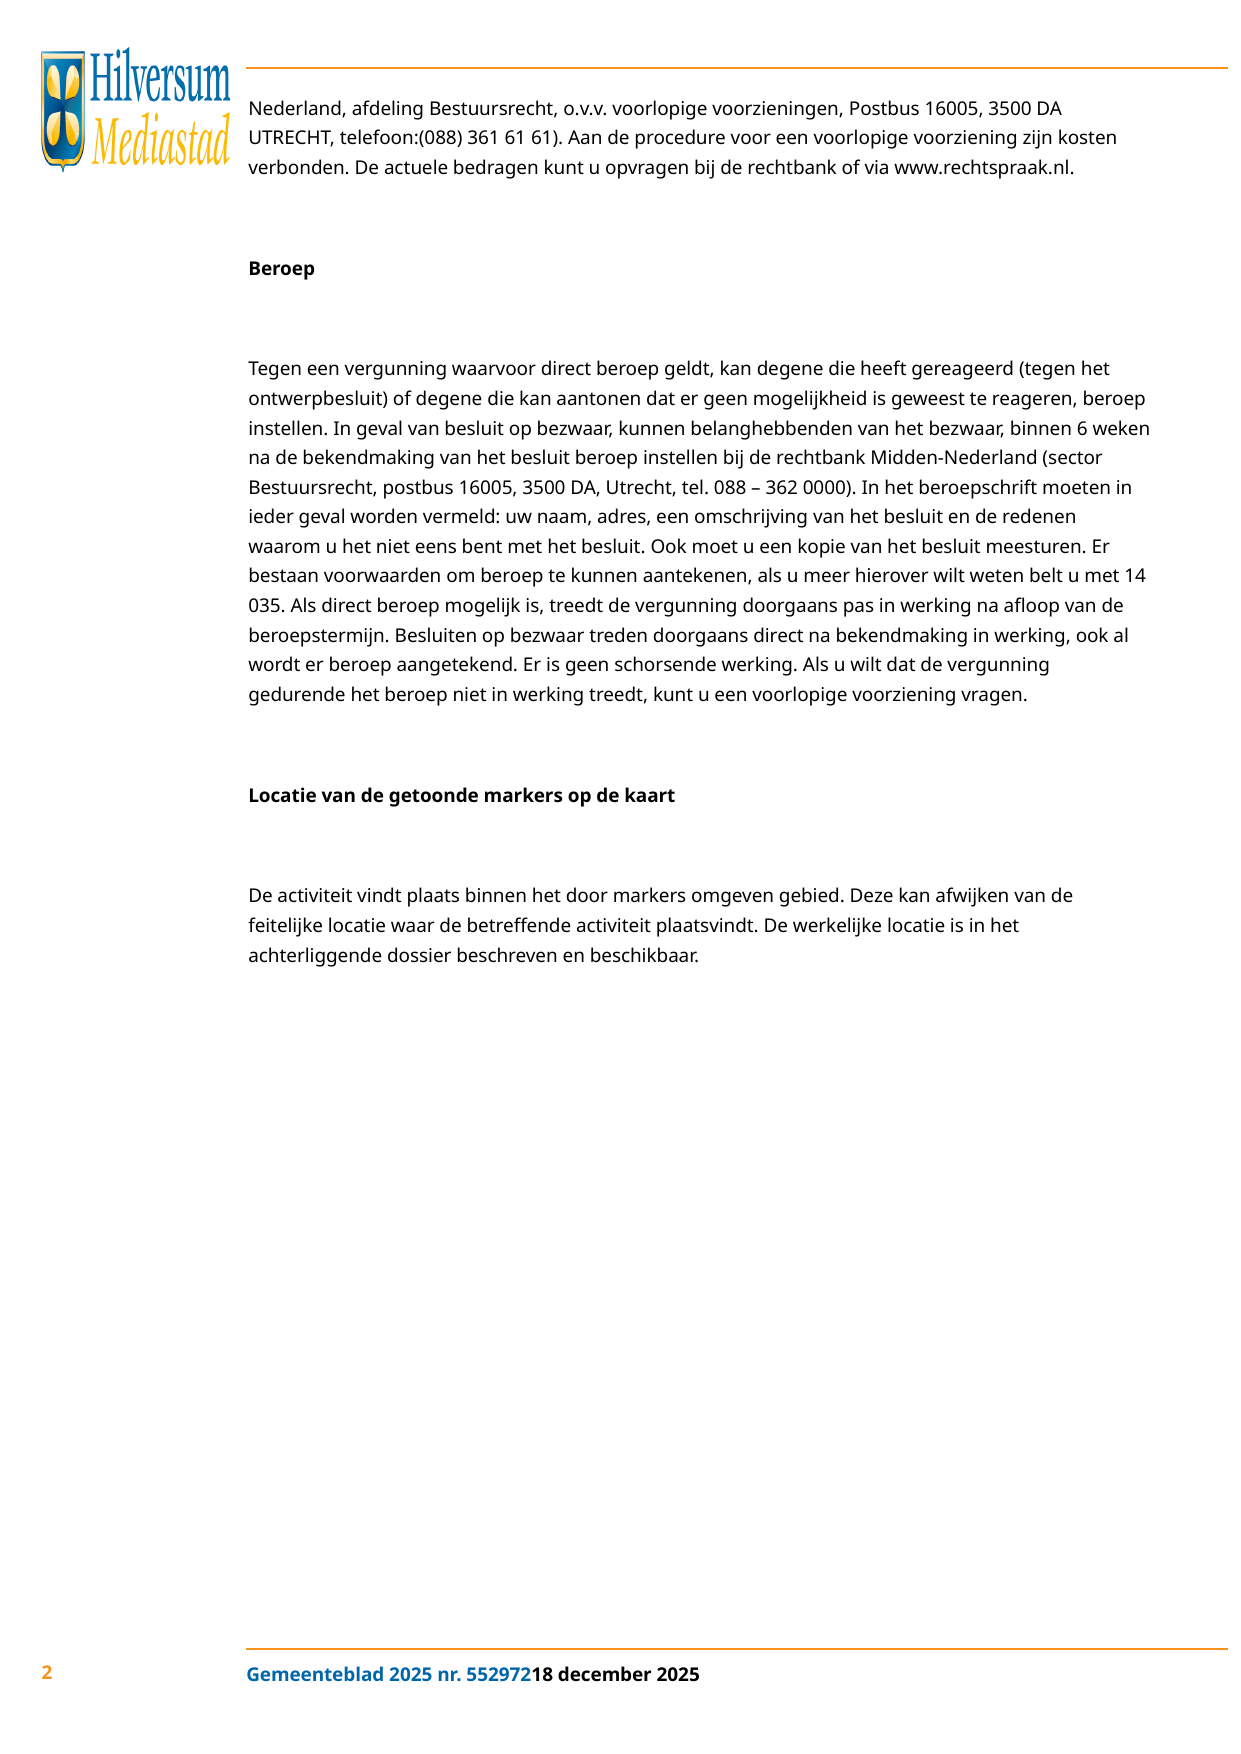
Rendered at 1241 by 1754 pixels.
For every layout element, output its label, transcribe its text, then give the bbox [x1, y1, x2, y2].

text Locatie van de getoonde markers op de kaart [248, 782, 1152, 808]
text Nederland, afdeling Bestuursrecht, o.v.v. voorlopige voorzieningen, Postbus 16005, 3500 DA UTRECHT, telefoon:(088) 361 61 61). Aan de procedure voor een voorlopige voorziening zijn kosten verbonden. De actuele bedragen kunt u opvragen bij de rechtbank of via www.rechtspraak.nl. [248, 95, 1152, 180]
picture [41, 47, 231, 172]
text Tegen een vergunning waarvoor direct beroep geldt, kan degene die heeft gereageerd (tegen het ontwerpbesluit) of degene die kan aantonen dat er geen mogelijkheid is geweest te reageren, beroep instellen. In geval van besluit op bezwaar, kunnen belanghebbenden van het bezwaar, binnen 6 weken na de bekendmaking van het besluit beroep instellen bij de rechtbank Midden-Nederland (sector Bestuursrecht, postbus 16005, 3500 DA, Utrecht, tel. 088 – 362 0000). In het beroepschrift moeten in ieder geval worden vermeld: uw naam, adres, een omschrijving van het besluit en de redenen waarom u het niet eens bent met het besluit. Ook moet u een kopie van het besluit meesturen. Er bestaan voorwaarden om beroep te kunnen aantekenen, als u meer hierover wilt weten belt u met 14 035. Als direct beroep mogelijk is, treedt de vergunning doorgaans pas in werking na afloop van de beroepstermijn. Besluiten op bezwaar treden doorgaans direct na bekendmaking in werking, ook al wordt er beroep aangetekend. Er is geen schorsende werking. Als u wilt dat de vergunning gedurende het beroep niet in werking treedt, kunt u een voorlopige voorziening vragen. [248, 356, 1152, 707]
text De activiteit vindt plaats binnen het door markers omgeven gebied. Deze kan afwijken van de feitelijke locatie waar de betreffende activiteit plaatsvindt. De werkelijke locatie is in het achterliggende dossier beschreven en beschikbaar. [248, 883, 1152, 968]
text Beroep [248, 255, 1152, 281]
